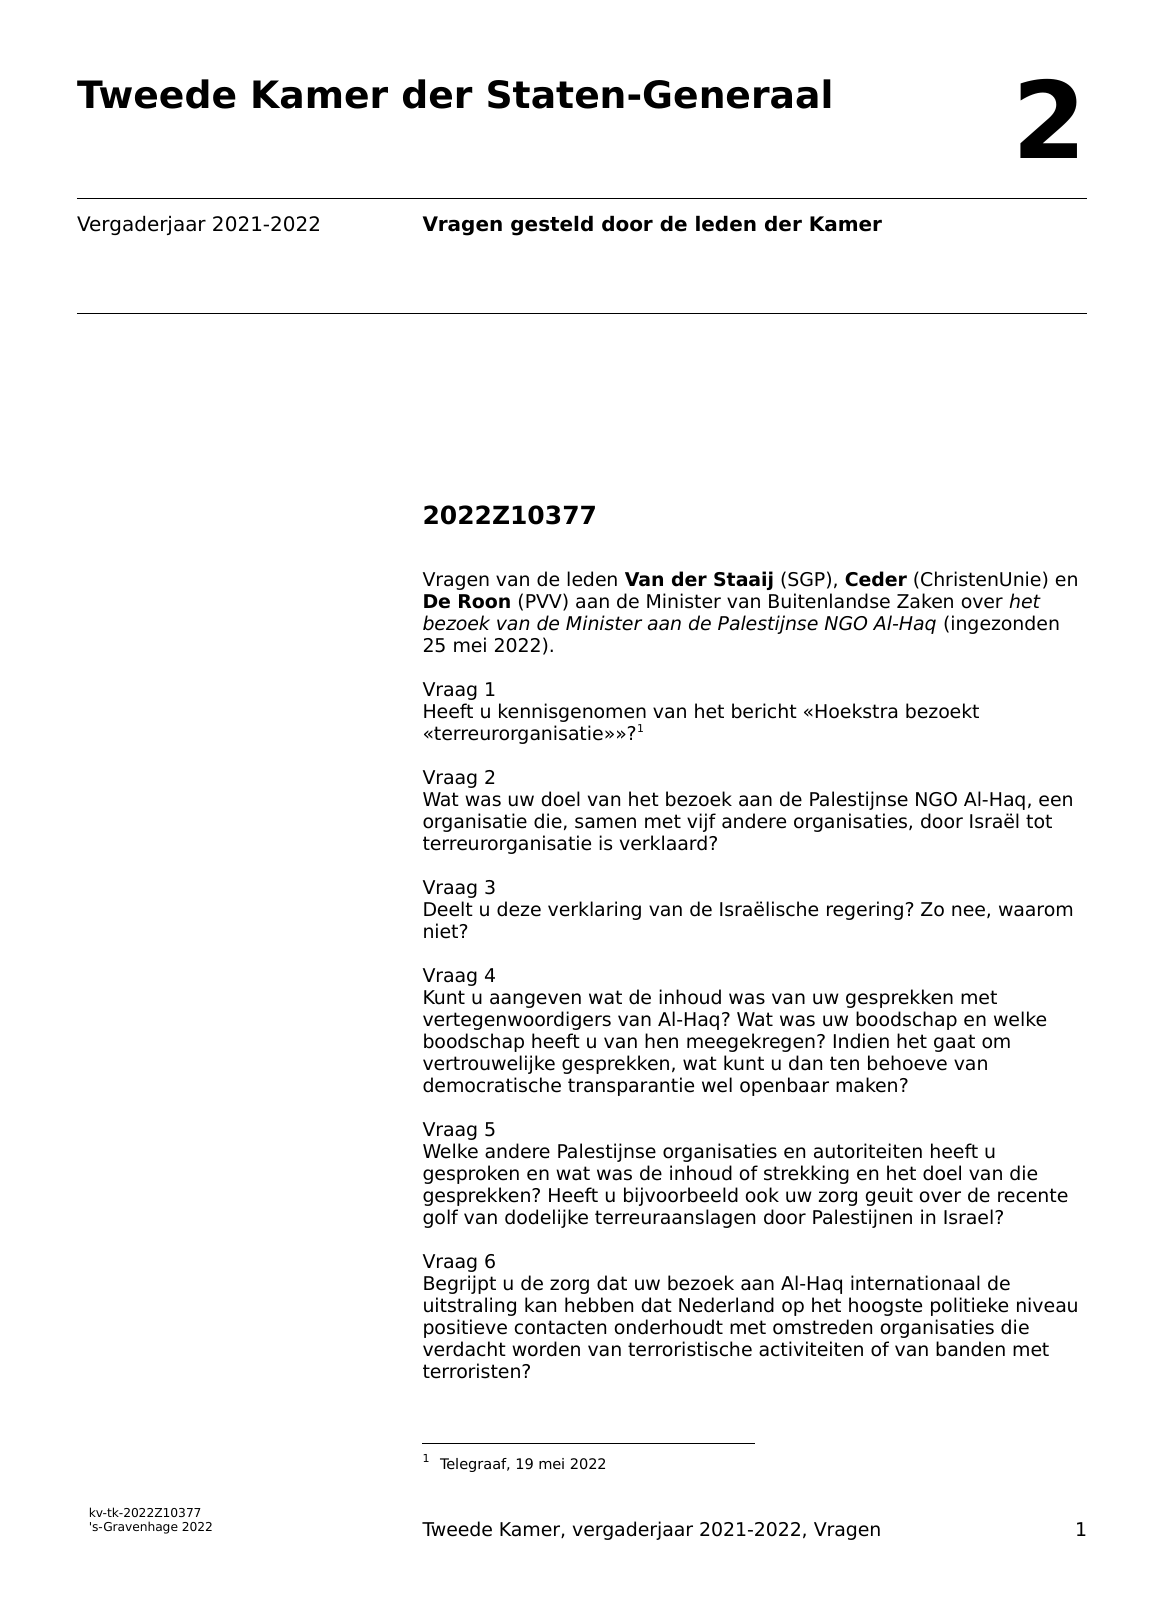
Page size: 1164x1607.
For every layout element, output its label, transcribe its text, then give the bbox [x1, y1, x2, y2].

text Vraag 4 [422, 965, 1087, 987]
text Vraag 3 [422, 877, 1087, 899]
table_cell Vergaderjaar 2021-2022 [77, 199, 422, 313]
text Vraag 2 [422, 767, 1087, 789]
text Vraag 1 [422, 679, 1087, 701]
text Welke andere Palestijnse organisaties en autoriteiten heeft u gesproken en wat was de inhoud of strekking en het doel van die gesprekken? Heeft u bijvoorbeeld ook uw zorg geuit over de recente golf van dodelijke terreuraanslagen door Palestijnen in Israel? [422, 1141, 1087, 1229]
table_cell Vragen gesteld door de leden der Kamer [422, 199, 1087, 313]
text 's-Gravenhage 2022 [88, 1520, 323, 1534]
text Wat was uw doel van het bezoek aan de Palestijnse NGO Al-Haq, een organisatie die, samen met vijf andere organisaties, door Israël tot terreurorganisatie is verklaard? [422, 789, 1087, 855]
text Heeft u kennisgenomen van het bericht «Hoekstra bezoekt «terreurorganisatie»»? [422, 701, 1087, 745]
text Begrijpt u de zorg dat uw bezoek aan Al-Haq internationaal de uitstraling kan hebben dat Nederland op het hoogste politieke niveau positieve contacten onderhoudt met omstreden organisaties die verdacht worden van terroristische activiteiten of van banden met terroristen? [422, 1273, 1087, 1383]
table_header 2 [886, 59, 1087, 198]
text Vragen van de leden Van der Staaij (SGP), Ceder (ChristenUnie) en De Roon (PVV) aan de Minister van Buitenlandse Zaken over het bezoek van de Minister aan de Palestijnse NGO Al-Haq (ingezonden 25 mei 2022). [422, 569, 1087, 657]
text Vraag 6 [422, 1251, 1087, 1273]
text 2022Z10377 [422, 501, 1087, 531]
text kv-tk-2022Z10377 [88, 1506, 323, 1520]
text Vraag 5 [422, 1119, 1087, 1141]
text Kunt u aangeven wat de inhoud was van uw gesprekken met vertegenwoordigers van Al-Haq? Wat was uw boodschap en welke boodschap heeft u van hen meegekregen? Indien het gaat om vertrouwelijke gesprekken, wat kunt u dan ten behoeve van democratische transparantie wel openbaar maken? [422, 987, 1087, 1097]
text Deelt u deze verklaring van de Israëlische regering? Zo nee, waarom niet? [422, 899, 1087, 943]
text Telegraaf, 19 mei 2022 [422, 1452, 1087, 1474]
table_header Tweede Kamer der Staten-Generaal [77, 59, 886, 198]
